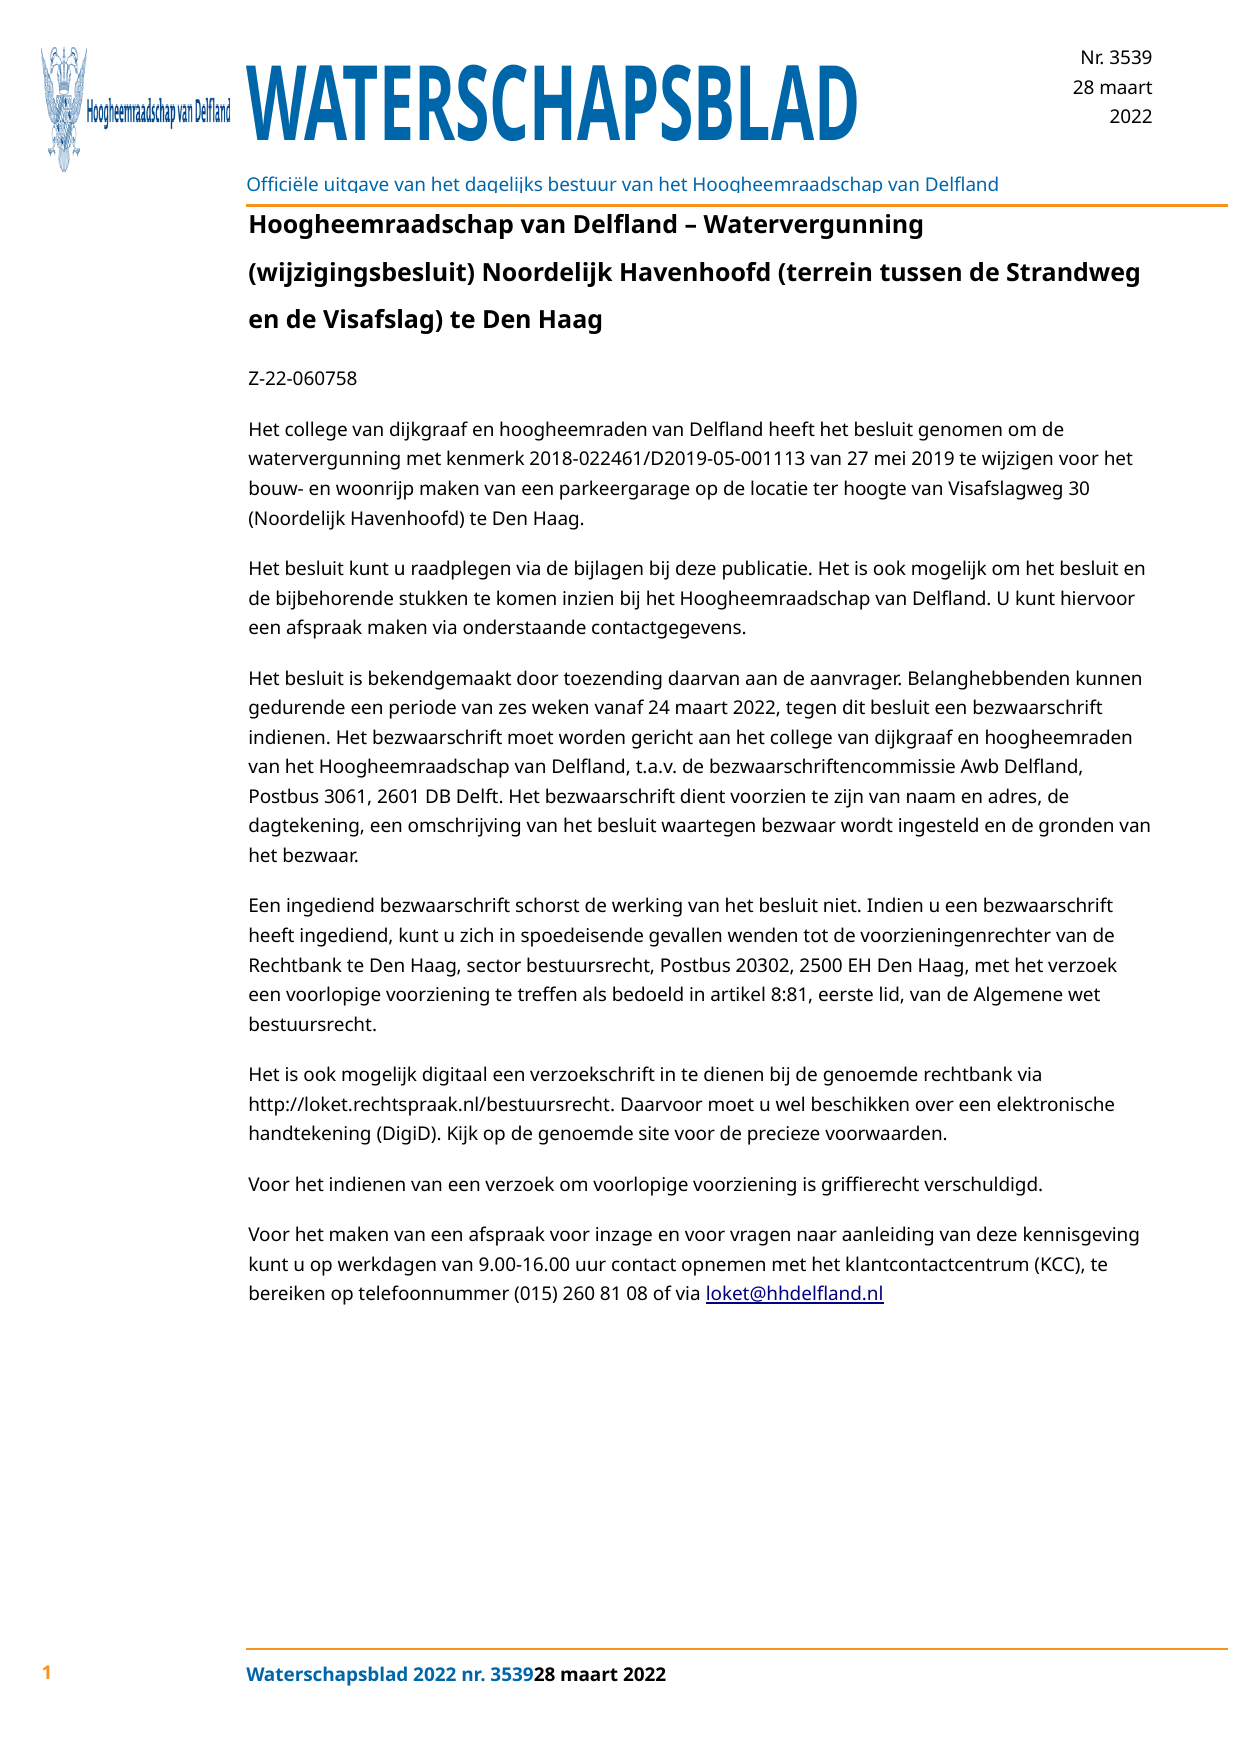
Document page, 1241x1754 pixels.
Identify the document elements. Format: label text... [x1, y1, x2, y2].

text Het besluit kunt u raadplegen via de bijlagen bij deze publicatie. Het is ook mogelijk om het besluit en de bijbehorende stukken te komen inzien bij het Hoogheemraadschap van Delfland. U kunt hiervoor een afspraak maken via onderstaande contactgegevens. [248, 555, 1152, 640]
text Hoogheemraadschap van Delfland – Watervergunning (wijzigingsbesluit) Noordelijk Havenhoofd (terrein tussen de Strandweg en de Visafslag) te Den Haag [248, 207, 1152, 336]
text Z-22-060758 [248, 366, 1152, 391]
picture [41, 47, 231, 172]
text Het besluit is bekendgemaakt door toezending daarvan aan de aanvrager. Belanghebbenden kunnen gedurende een periode van zes weken vanaf 24 maart 2022, tegen dit besluit een bezwaarschrift indienen. Het bezwaarschrift moet worden gericht aan het college van dijkgraaf en hoogheemraden van het Hoogheemraadschap van Delfland, t.a.v. de bezwaarschriftencommissie Awb Delfland, Postbus 3061, 2601 DB Delft. Het bezwaarschrift dient voorzien te zijn van naam en adres, de dagtekening, een omschrijving van het besluit waartegen bezwaar wordt ingesteld en de gronden van het bezwaar. [248, 665, 1152, 868]
text Het college van dijkgraaf en hoogheemraden van Delfland heeft het besluit genomen om de watervergunning met kenmerk 2018-022461/D2019-05-001113 van 27 mei 2019 te wijzigen voor het bouw- en woonrijp maken van een parkeergarage op de locatie ter hoogte van Visafslagweg 30 (Noordelijk Havenhoofd) te Den Haag. [248, 416, 1152, 530]
text Het is ook mogelijk digitaal een verzoekschrift in te dienen bij de genoemde rechtbank via http://loket.rechtspraak.nl/bestuursrecht. Daarvoor moet u wel beschikken over een elektronische handtekening (DigiD). Kijk op de genoemde site voor de precieze voorwaarden. [248, 1061, 1152, 1146]
text Een ingediend bezwaarschrift schorst de werking van het besluit niet. Indien u een bezwaarschrift heeft ingediend, kunt u zich in spoedeisende gevallen wenden tot de voorzieningenrechter van de Rechtbank te Den Haag, sector bestuursrecht, Postbus 20302, 2500 EH Den Haag, met het verzoek een voorlopige voorziening te treffen als bedoeld in artikel 8:81, eerste lid, van de Algemene wet bestuursrecht. [248, 893, 1152, 1037]
text Voor het maken van een afspraak voor inzage en voor vragen naar aanleiding van deze kennisgeving kunt u op werkdagen van 9.00-16.00 uur contact opnemen met het klantcontactcentrum (KCC), te bereiken op telefoonnummer (015) 260 81 08 of via loket@hhdelfland.nl [248, 1221, 1152, 1306]
text Voor het indienen van een verzoek om voorlopige voorziening is griffierecht verschuldigd. [248, 1171, 1152, 1197]
